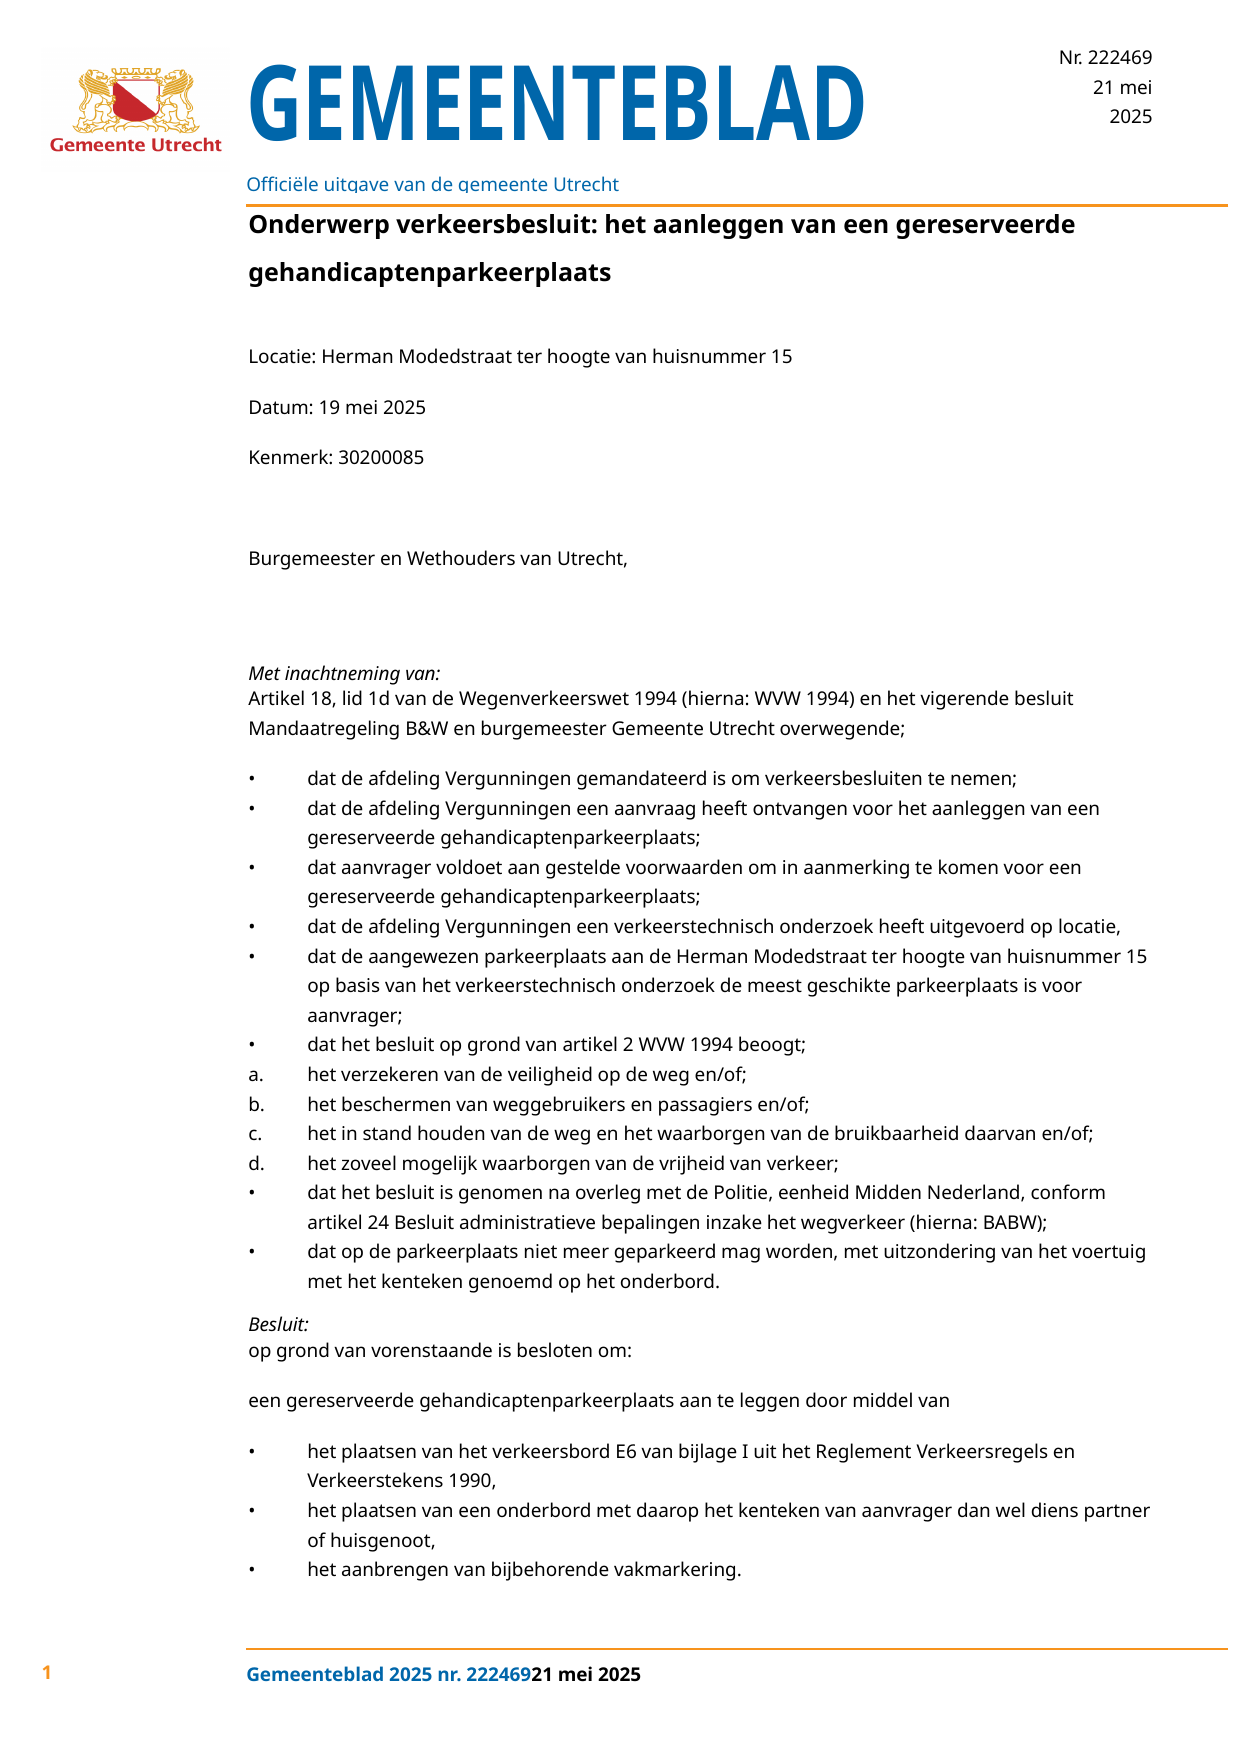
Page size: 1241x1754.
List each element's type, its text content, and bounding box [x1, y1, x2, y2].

list dat de aangewezen parkeerplaats aan de Herman Modedstraat ter hoogte van huisnummer 15 op basis van het verkeerstechnisch onderzoek de meest geschikte parkeerplaats is voor aanvrager; [248, 943, 1152, 1028]
text Artikel 18, lid 1d van de Wegenverkeerswet 1994 (hierna: WVW 1994) en het vigerende besluit Mandaatregeling B&W en burgemeester Gemeente Utrecht overwegende; [248, 685, 1152, 741]
list het plaatsen van het verkeersbord E6 van bijlage I uit het Reglement Verkeersregels en Verkeerstekens 1990, [248, 1438, 1152, 1493]
list dat de afdeling Vergunningen gemandateerd is om verkeersbesluiten te nemen; [248, 765, 1152, 791]
list het aanbrengen van bijbehorende vakmarkering. [248, 1556, 1152, 1582]
list het plaatsen van een onderbord met daarop het kenteken van aanvrager dan wel diens partner of huisgenoot, [248, 1497, 1152, 1552]
list dat op de parkeerplaats niet meer geparkeerd mag worden, met uitzondering van het voertuig met het kenteken genoemd op het onderbord. [248, 1239, 1152, 1294]
text Met inachtneming van: [248, 660, 1152, 685]
list het in stand houden van de weg en het waarborgen van de bruikbaarheid daarvan en/of; [248, 1120, 1152, 1146]
list dat het besluit op grond van artikel 2 WVW 1994 beoogt; [248, 1032, 1152, 1057]
list het verzekeren van de veiligheid op de weg en/of; [248, 1061, 1152, 1087]
list dat de afdeling Vergunningen een aanvraag heeft ontvangen voor het aanleggen van een gereserveerde gehandicaptenparkeerplaats; [248, 795, 1152, 850]
text Onderwerp verkeersbesluit: het aanleggen van een gereserveerde gehandicaptenparkeerplaats [248, 207, 1152, 288]
text Burgemeester en Wethouders van Utrecht, [248, 545, 1152, 571]
text op grond van vorenstaande is besloten om: [248, 1337, 1152, 1363]
text Datum: 19 mei 2025 [248, 394, 1152, 420]
text Locatie: Herman Modedstraat ter hoogte van huisnummer 15 [248, 344, 1152, 369]
list het beschermen van weggebruikers en passagiers en/of; [248, 1091, 1152, 1117]
picture [41, 47, 231, 172]
text een gereserveerde gehandicaptenparkeerplaats aan te leggen door middel van [248, 1388, 1152, 1413]
text Besluit: [248, 1311, 1152, 1337]
list dat het besluit is genomen na overleg met de Politie, eenheid Midden Nederland, conform artikel 24 Besluit administratieve bepalingen inzake het wegverkeer (hierna: BABW); [248, 1179, 1152, 1235]
text Kenmerk: 30200085 [248, 444, 1152, 470]
list dat aanvrager voldoet aan gestelde voorwaarden om in aanmerking te komen voor een gereserveerde gehandicaptenparkeerplaats; [248, 854, 1152, 909]
list het zoveel mogelijk waarborgen van de vrijheid van verkeer; [248, 1150, 1152, 1176]
list dat de afdeling Vergunningen een verkeerstechnisch onderzoek heeft uitgevoerd op locatie, [248, 913, 1152, 939]
